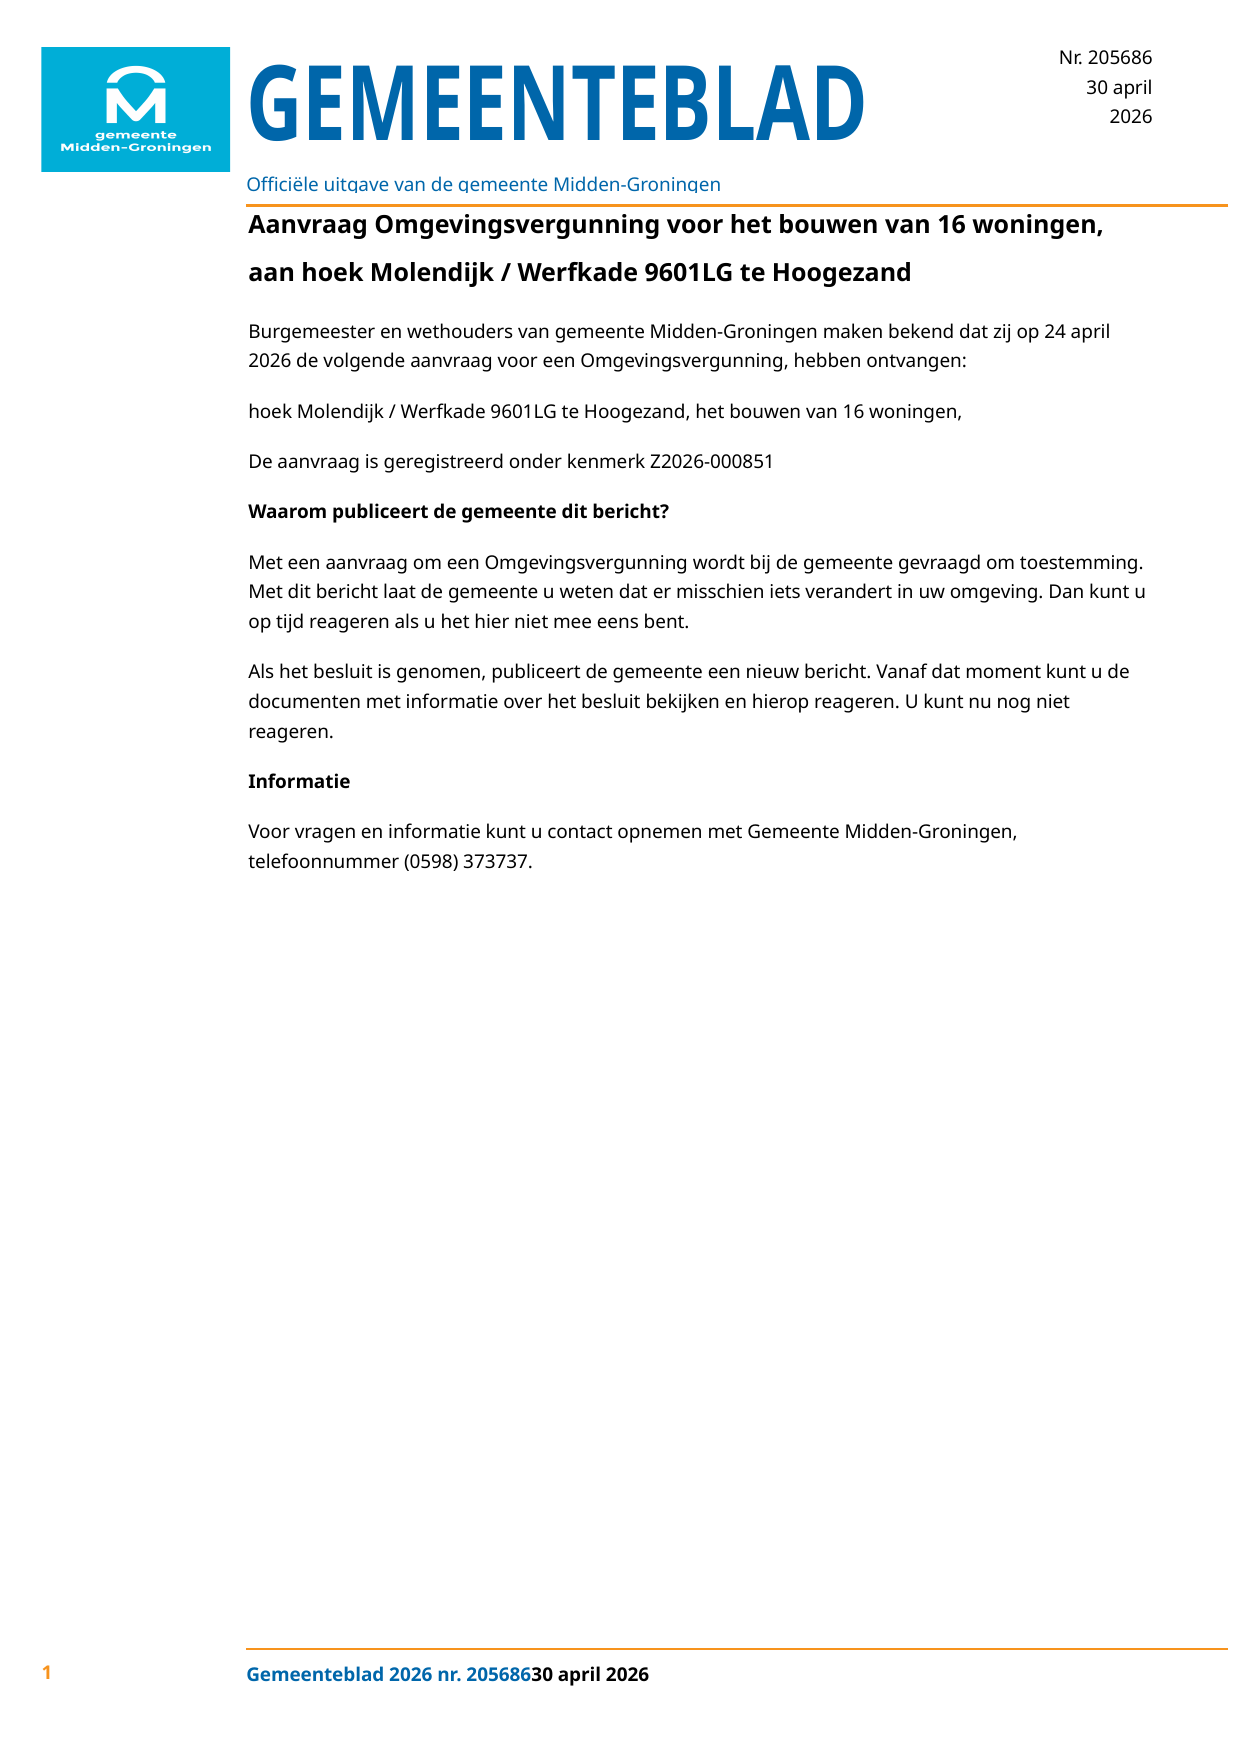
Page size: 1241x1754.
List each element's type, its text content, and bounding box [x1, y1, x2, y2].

text Waarom publiceert de gemeente dit bericht? [248, 499, 1152, 524]
text Voor vragen en informatie kunt u contact opnemen met Gemeente Midden-Groningen, telefoonnummer (0598) 373737. [248, 819, 1152, 874]
text Informatie [248, 768, 1152, 794]
text hoek Molendijk / Werfkade 9601LG te Hoogezand, het bouwen van 16 woningen, [248, 398, 1152, 424]
text Aanvraag Omgevingsvergunning voor het bouwen van 16 woningen, aan hoek Molendijk / Werfkade 9601LG te Hoogezand [248, 207, 1152, 288]
picture [107, 89, 165, 122]
picture [184, 146, 190, 153]
text Burgemeester en wethouders van gemeente Midden-Groningen maken bekend dat zij op 24 april 2026 de volgende aanvraag voor een Omgevingsvergunning, hebben ontvangen: [248, 318, 1152, 373]
text De aanvraag is geregistreerd onder kenmerk Z2026-000851 [248, 448, 1152, 474]
text Met een aanvraag om een Omgevingsvergunning wordt bij de gemeente gevraagd om toestemming. Met dit bericht laat de gemeente u weten dat er misschien iets verandert in uw omgeving. Dan kunt u op tijd reageren als u het hier niet mee eens bent. [248, 549, 1152, 634]
picture [108, 66, 164, 82]
text Als het besluit is genomen, publiceert de gemeente een nieuw bericht. Vanaf dat moment kunt u de documenten met informatie over het besluit bekijken en hierop reageren. U kunt nu nog niet reageren. [248, 659, 1152, 744]
